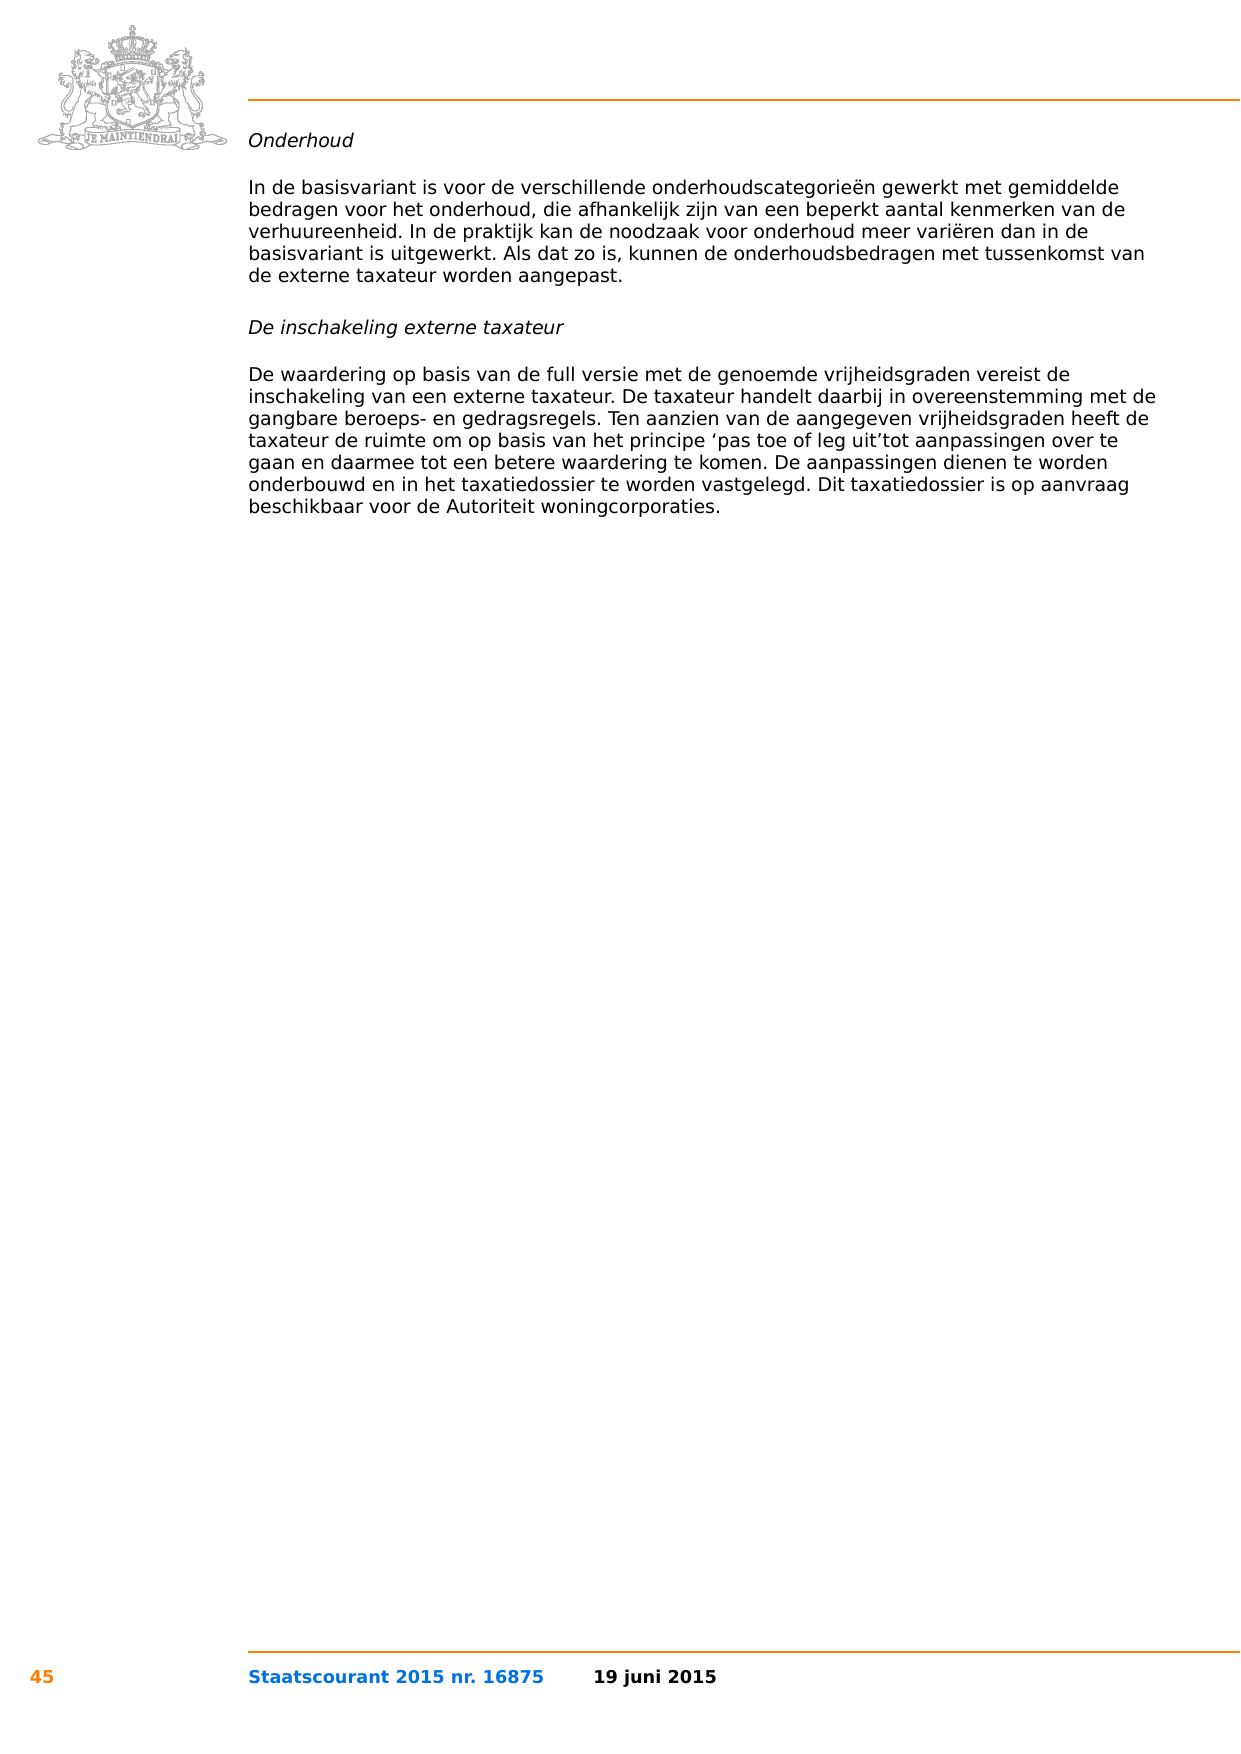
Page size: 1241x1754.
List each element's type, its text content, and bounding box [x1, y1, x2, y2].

subtitle Onderhoud [248, 130, 1163, 152]
picture [38, 25, 227, 150]
subtitle De inschakeling externe taxateur [248, 317, 1163, 339]
text De waardering op basis van de full versie met de genoemde vrijheidsgraden vereist de inschakeling van een externe taxateur. De taxateur handelt daarbij in overeenstemming met de gangbare beroeps- en gedragsregels. Ten aanzien van de aangegeven vrijheidsgraden heeft de taxateur de ruimte om op basis van het principe ‘pas toe of leg uit’tot aanpassingen over te gaan en daarmee tot een betere waardering te komen. De aanpassingen dienen te worden onderbouwd en in het taxatiedossier te worden vastgelegd. Dit taxatiedossier is op aanvraag beschikbaar voor de Autoriteit woningcorporaties. [248, 364, 1163, 518]
text In de basisvariant is voor de verschillende onderhoudscategorieën gewerkt met gemiddelde bedragen voor het onderhoud, die afhankelijk zijn van een beperkt aantal kenmerken van de verhuureenheid. In de praktijk kan de noodzaak voor onderhoud meer variëren dan in de basisvariant is uitgewerkt. Als dat zo is, kunnen de onderhoudsbedragen met tussenkomst van de externe taxateur worden aangepast. [248, 177, 1163, 287]
